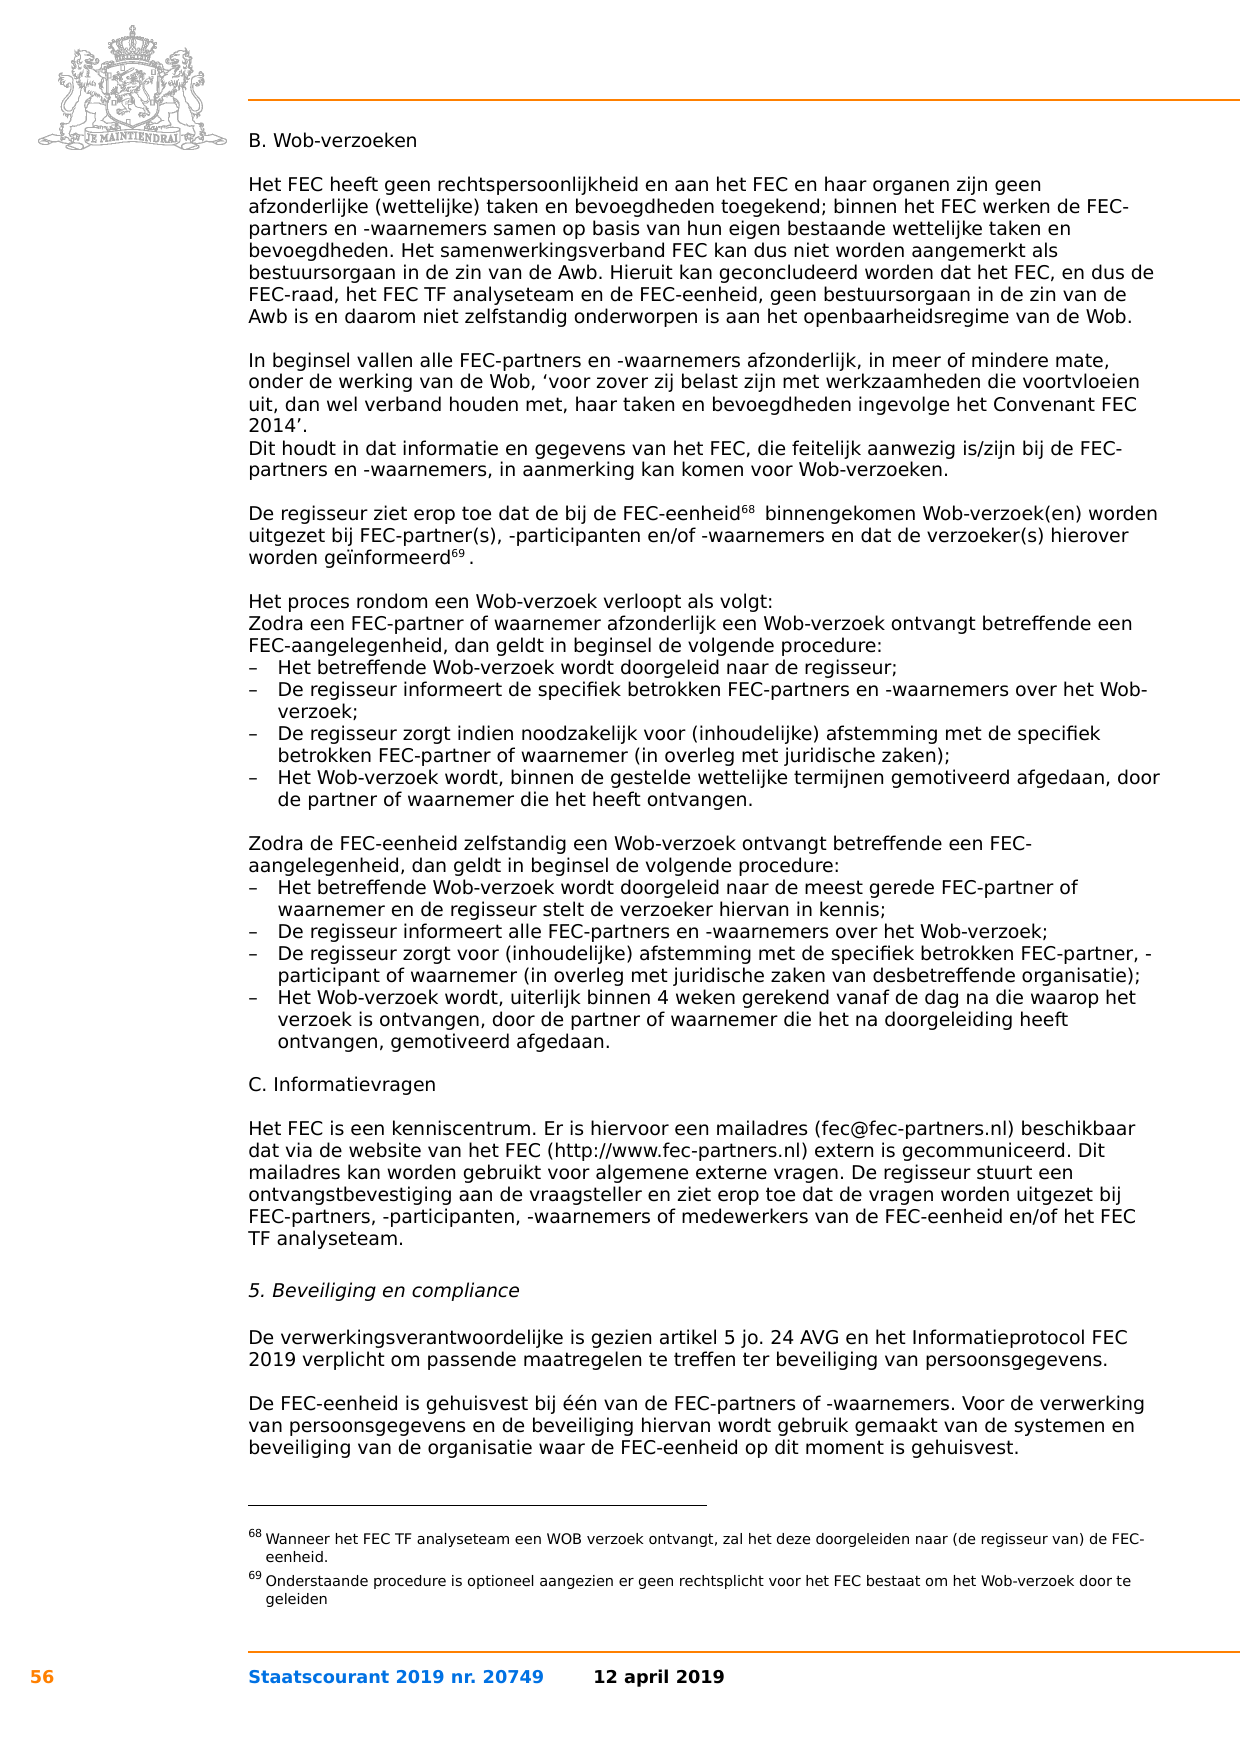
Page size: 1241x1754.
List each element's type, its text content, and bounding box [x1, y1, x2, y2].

subtitle C. Informatievragen [248, 1074, 1163, 1096]
text – Het betreffende Wob-verzoek wordt doorgeleid naar de meest gerede FEC-partner of waarnemer en de regisseur stelt de verzoeker hiervan in kennis; [248, 877, 1163, 921]
text – De regisseur zorgt indien noodzakelijk voor (inhoudelijke) afstemming met de specifiek betrokken FEC-partner of waarnemer (in overleg met juridische zaken); [248, 723, 1163, 767]
text Het FEC heeft geen rechtspersoonlijkheid en aan het FEC en haar organen zijn geen afzonderlijke (wettelijke) taken en bevoegdheden toegekend; binnen het FEC werken de FEC-partners en -waarnemers samen op basis van hun eigen bestaande wettelijke taken en bevoegdheden. Het samenwerkingsverband FEC kan dus niet worden aangemerkt als bestuursorgaan in de zin van de Awb. Hieruit kan geconcludeerd worden dat het FEC, en dus de FEC-raad, het FEC TF analyseteam en de FEC-eenheid, geen bestuursorgaan in de zin van de Awb is en daarom niet zelfstandig onderworpen is aan het openbaarheidsregime van de Wob. [248, 174, 1163, 328]
text Zodra een FEC-partner of waarnemer afzonderlijk een Wob-verzoek ontvangt betreffende een FEC-aangelegenheid, dan geldt in beginsel de volgende procedure: [248, 613, 1163, 657]
text Het FEC is een kenniscentrum. Er is hiervoor een mailadres (fec@fec-partners.nl) beschikbaar dat via de website van het FEC (http://www.fec-partners.nl) extern is gecommuniceerd. Dit mailadres kan worden gebruikt voor algemene externe vragen. De regisseur stuurt een ontvangstbevestiging aan de vraagsteller en ziet erop toe dat de vragen worden uitgezet bij FEC-partners, -participanten, -waarnemers of medewerkers van de FEC-eenheid en/of het FEC TF analyseteam. [248, 1118, 1163, 1250]
text De verwerkingsverantwoordelijke is gezien artikel 5 jo. 24 AVG en het Informatieprotocol FEC 2019 verplicht om passende maatregelen te treffen ter beveiliging van persoonsgegevens. [248, 1327, 1163, 1371]
text De FEC-eenheid is gehuisvest bij één van de FEC-partners of -waarnemers. Voor de verwerking van persoonsgegevens en de beveiliging hiervan wordt gebruik gemaakt van de systemen en beveiliging van de organisatie waar de FEC-eenheid op dit moment is gehuisvest. [248, 1393, 1163, 1459]
text Onderstaande procedure is optioneel aangezien er geen rechtsplicht voor het FEC bestaat om het Wob-verzoek door te geleiden [248, 1569, 1163, 1608]
text – De regisseur zorgt voor (inhoudelijke) afstemming met de specifiek betrokken FEC-partner, -participant of waarnemer (in overleg met juridische zaken van desbetreffende organisatie); [248, 943, 1163, 987]
text Het proces rondom een Wob-verzoek verloopt als volgt: [248, 591, 1163, 613]
text – Het betreffende Wob-verzoek wordt doorgeleid naar de regisseur; [248, 657, 1163, 679]
text In beginsel vallen alle FEC-partners en -waarnemers afzonderlijk, in meer of mindere mate, onder de werking van de Wob, ‘voor zover zij belast zijn met werkzaamheden die voortvloeien uit, dan wel verband houden met, haar taken en bevoegdheden ingevolge het Convenant FEC 2014’. [248, 349, 1163, 437]
text – Het Wob-verzoek wordt, uiterlijk binnen 4 weken gerekend vanaf de dag na die waarop het verzoek is ontvangen, door de partner of waarnemer die het na doorgeleiding heeft ontvangen, gemotiveerd afgedaan. [248, 987, 1163, 1052]
picture [38, 25, 227, 150]
text – De regisseur informeert de specifiek betrokken FEC-partners en -waarnemers over het Wob-verzoek; [248, 679, 1163, 723]
subtitle B. Wob-verzoeken [248, 130, 1163, 152]
text Wanneer het FEC TF analyseteam een WOB verzoek ontvangt, zal het deze doorgeleiden naar (de regisseur van) de FEC-eenheid. [248, 1527, 1163, 1566]
text Zodra de FEC-eenheid zelfstandig een Wob-verzoek ontvangt betreffende een FEC-aangelegenheid, dan geldt in beginsel de volgende procedure: [248, 833, 1163, 877]
text Dit houdt in dat informatie en gegevens van het FEC, die feitelijk aanwezig is/zijn bij de FEC-partners en -waarnemers, in aanmerking kan komen voor Wob-verzoeken. [248, 437, 1163, 481]
text De regisseur ziet erop toe dat de bij de FEC-eenheid binnengekomen Wob-verzoek(en) worden uitgezet bij FEC-partner(s), -participanten en/of -waarnemers en dat de verzoeker(s) hierover worden geïnformeerd. [248, 503, 1163, 569]
text – De regisseur informeert alle FEC-partners en -waarnemers over het Wob-verzoek; [248, 921, 1163, 943]
subtitle 5. Beveiliging en compliance [248, 1280, 1163, 1302]
text – Het Wob-verzoek wordt, binnen de gestelde wettelijke termijnen gemotiveerd afgedaan, door de partner of waarnemer die het heeft ontvangen. [248, 767, 1163, 811]
